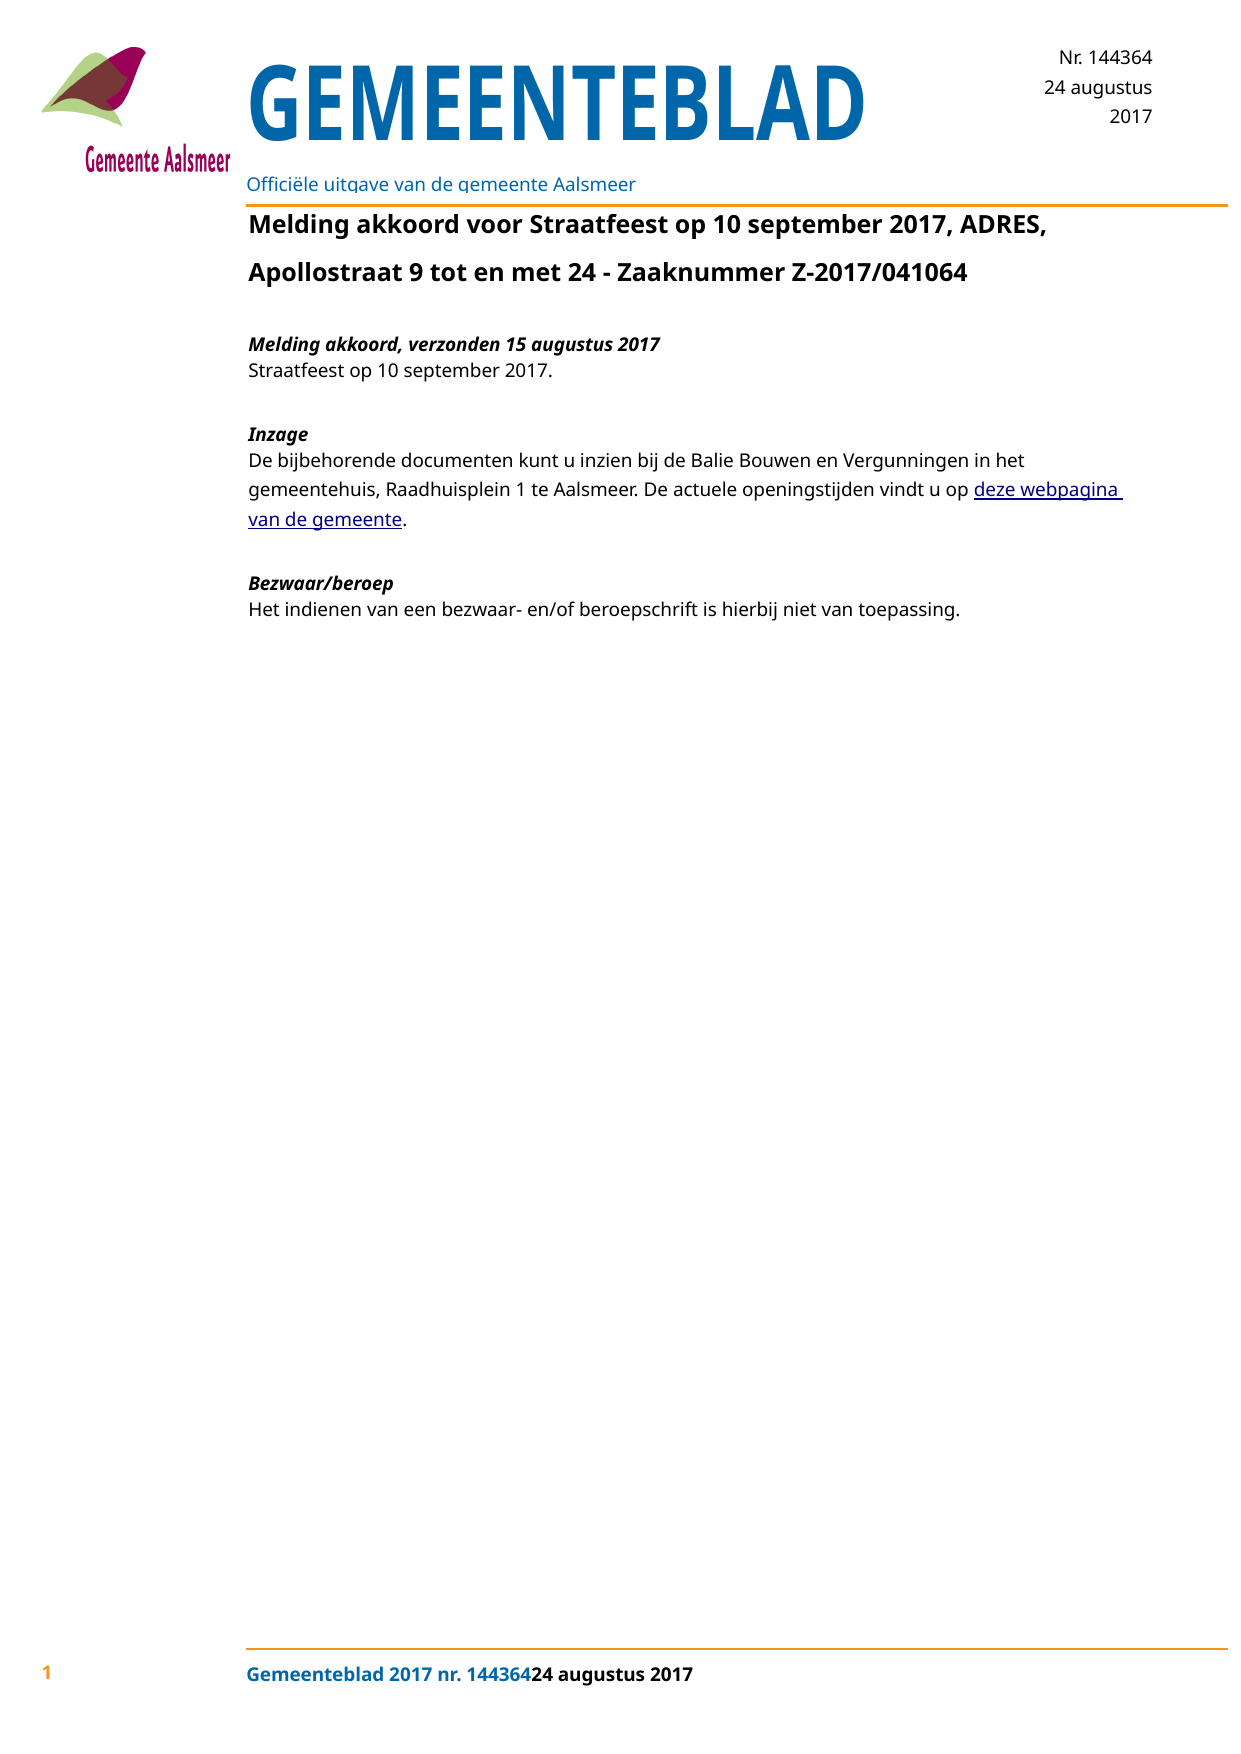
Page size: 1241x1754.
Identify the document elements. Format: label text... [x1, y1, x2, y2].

text Straatfeest op 10 september 2017. [248, 357, 1152, 383]
text Bezwaar/beroep [248, 570, 1152, 596]
picture [41, 47, 231, 172]
text Inzage [248, 421, 1152, 447]
text Het indienen van een bezwaar- en/of beroepschrift is hierbij niet van toepassing. [248, 596, 1152, 621]
text Melding akkoord voor Straatfeest op 10 september 2017, ADRES, Apollostraat 9 tot en met 24 - Zaaknummer Z-2017/041064 [248, 207, 1152, 288]
text Melding akkoord, verzonden 15 augustus 2017 [248, 331, 1152, 357]
text De bijbehorende documenten kunt u inzien bij de Balie Bouwen en Vergunningen in het gemeentehuis, Raadhuisplein 1 te Aalsmeer. De actuele openingstijden vindt u op deze webpagina van de gemeente. [248, 447, 1152, 532]
